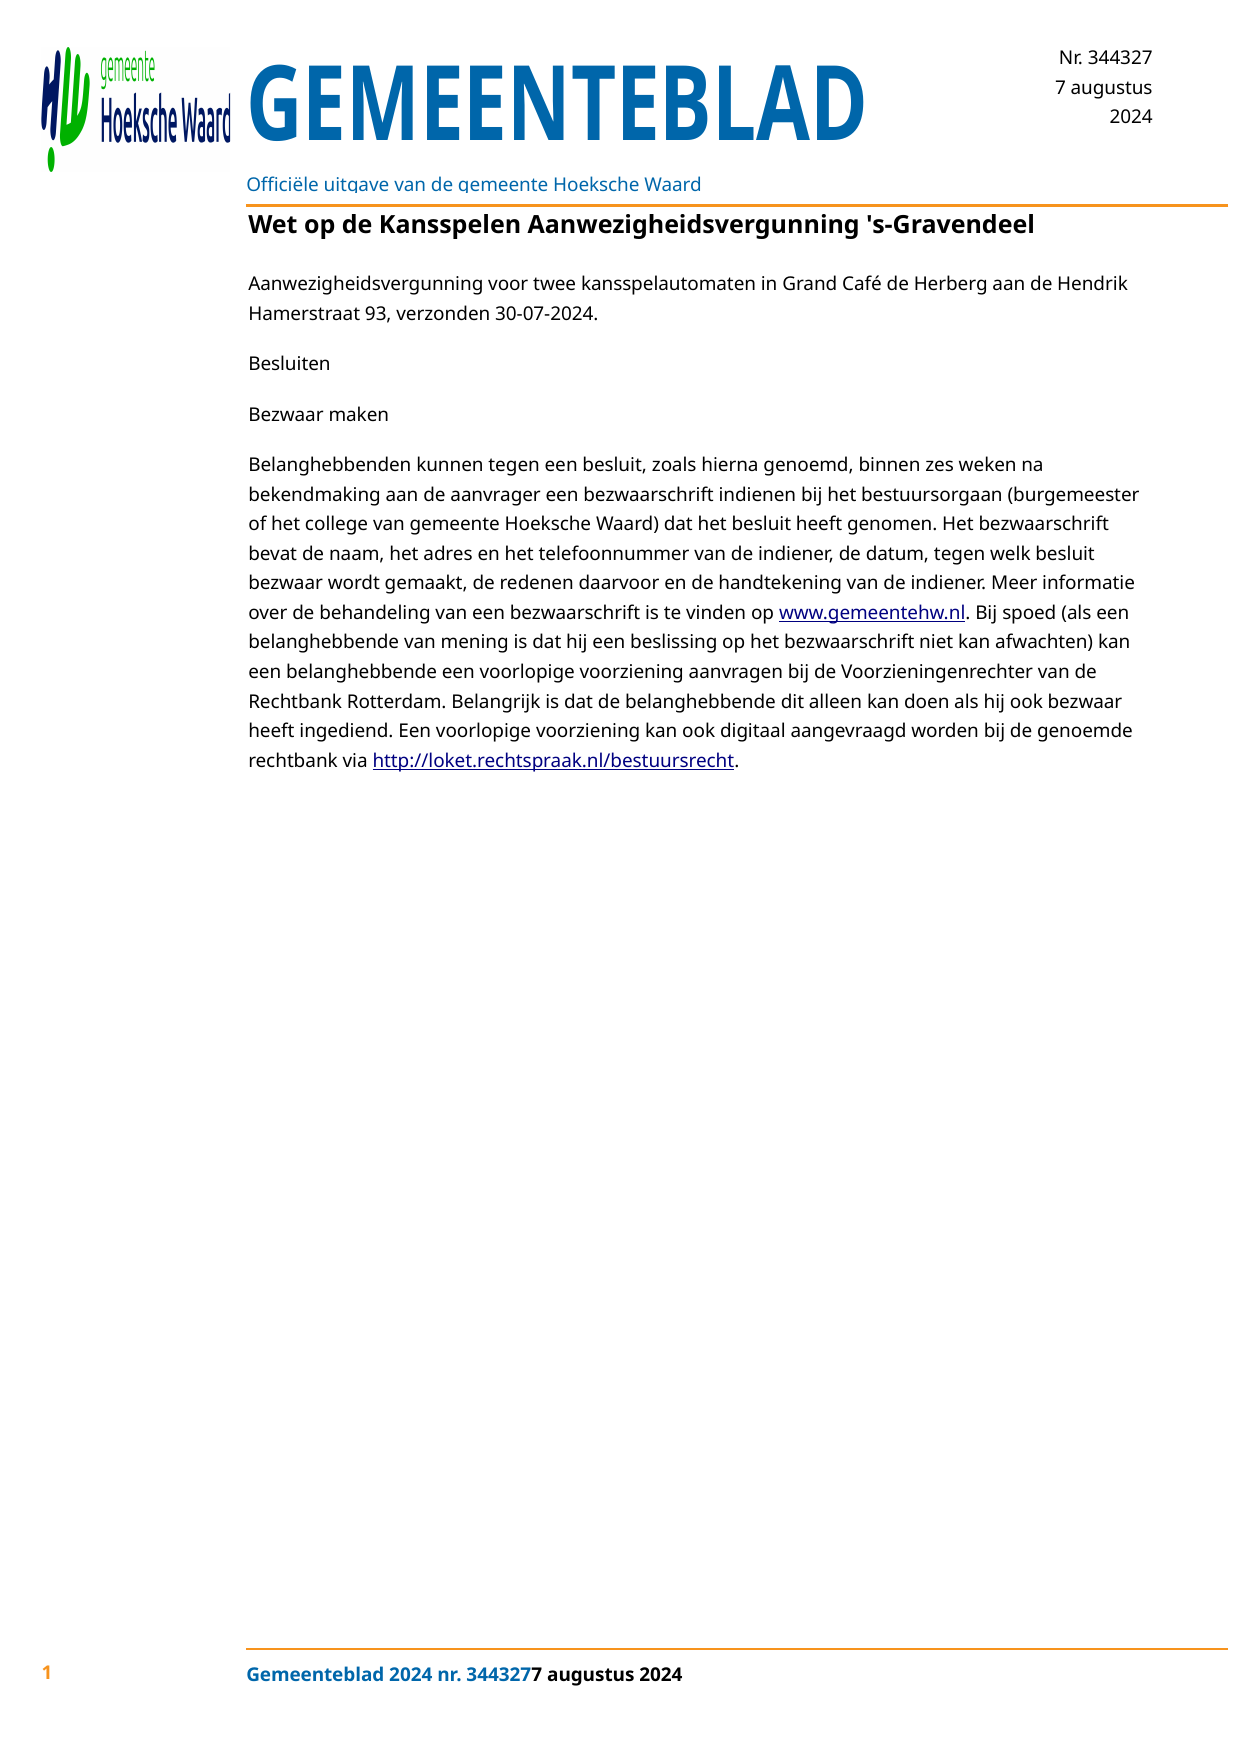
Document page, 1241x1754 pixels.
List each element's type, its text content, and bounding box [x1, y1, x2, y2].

text Besluiten [248, 350, 1152, 376]
text Bezwaar maken [248, 401, 1152, 426]
text Belanghebbenden kunnen tegen een besluit, zoals hierna genoemd, binnen zes weken na bekendmaking aan de aanvrager een bezwaarschrift indienen bij het bestuursorgaan (burgemeester of het college van gemeente Hoeksche Waard) dat het besluit heeft genomen. Het bezwaarschrift bevat de naam, het adres en het telefoonnummer van de indiener, de datum, tegen welk besluit bezwaar wordt gemaakt, de redenen daarvoor en de handtekening van de indiener. Meer informatie over de behandeling van een bezwaarschrift is te vinden op www.gemeentehw.nl. Bij spoed (als een belanghebbende van mening is dat hij een beslissing op het bezwaarschrift niet kan afwachten) kan een belanghebbende een voorlopige voorziening aanvragen bij de Voorzieningenrechter van de Rechtbank Rotterdam. Belangrijk is dat de belanghebbende dit alleen kan doen als hij ook bezwaar heeft ingediend. Een voorlopige voorziening kan ook digitaal aangevraagd worden bij de genoemde rechtbank via http://loket.rechtspraak.nl/bestuursrecht. [248, 451, 1152, 773]
text Wet op de Kansspelen Aanwezigheidsvergunning 's-Gravendeel [248, 207, 1152, 241]
picture [41, 47, 231, 172]
text Aanwezigheidsvergunning voor twee kansspelautomaten in Grand Café de Herberg aan de Hendrik Hamerstraat 93, verzonden 30-07-2024. [248, 270, 1152, 326]
